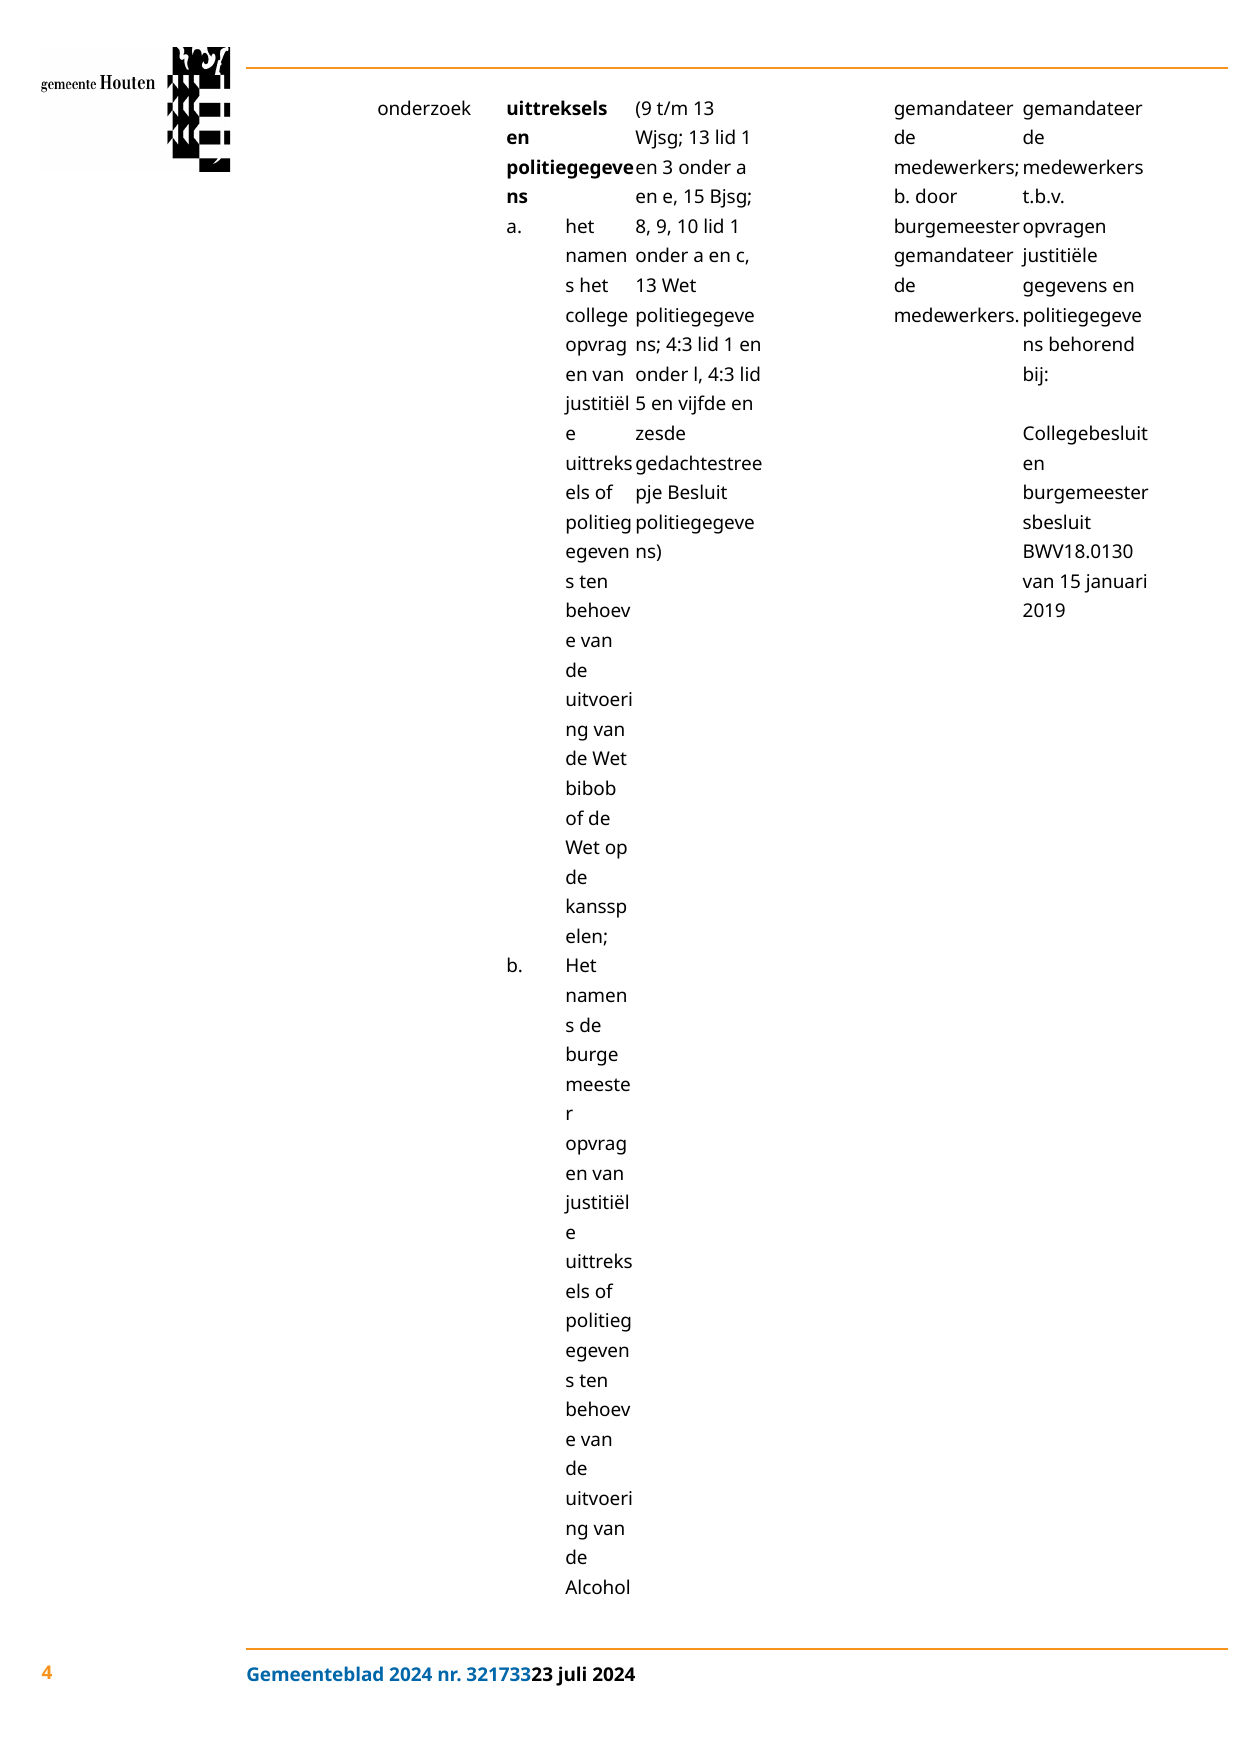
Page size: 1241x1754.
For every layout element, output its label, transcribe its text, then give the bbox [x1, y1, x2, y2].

table_cell [248, 95, 377, 1600]
table_cell onderzoek [377, 95, 506, 1600]
table_cell (9 t/m 13 Wjsg; 13 lid 1 en 3 onder a en e, 15 Bjsg; 8, 9, 10 lid 1 onder a en c, 13 Wet politiegegevens; 4:3 lid 1 en onder l, 4:3 lid 5 en vijfde en zesde gedachtestreepje Besluit politiegegevens) [635, 95, 764, 1600]
picture [41, 47, 231, 172]
table_cell uittreksels en politiegegevens het namens het college opvragen van justitiële uittreksels of politiegegevens ten behoeve van de uitvoering van de Wet bibob of de Wet op de kansspelen; Het namens de burgemeester opvragen van justitiële uittreksels of politiegegevens ten behoeve van de uitvoering van de Alcohol [506, 95, 635, 1600]
table_cell [764, 95, 893, 1600]
table_cell gemandateerde medewerkers; b. door burgemeester gemandateerde medewerkers. [894, 95, 1022, 1600]
table_cell gemandateerde medewerkers t.b.v. opvragen justitiële gegevens en politiegegevens behorend bij: Collegebesluit en burgemeestersbesluit BWV18.0130 van 15 januari 2019 [1023, 95, 1152, 1600]
